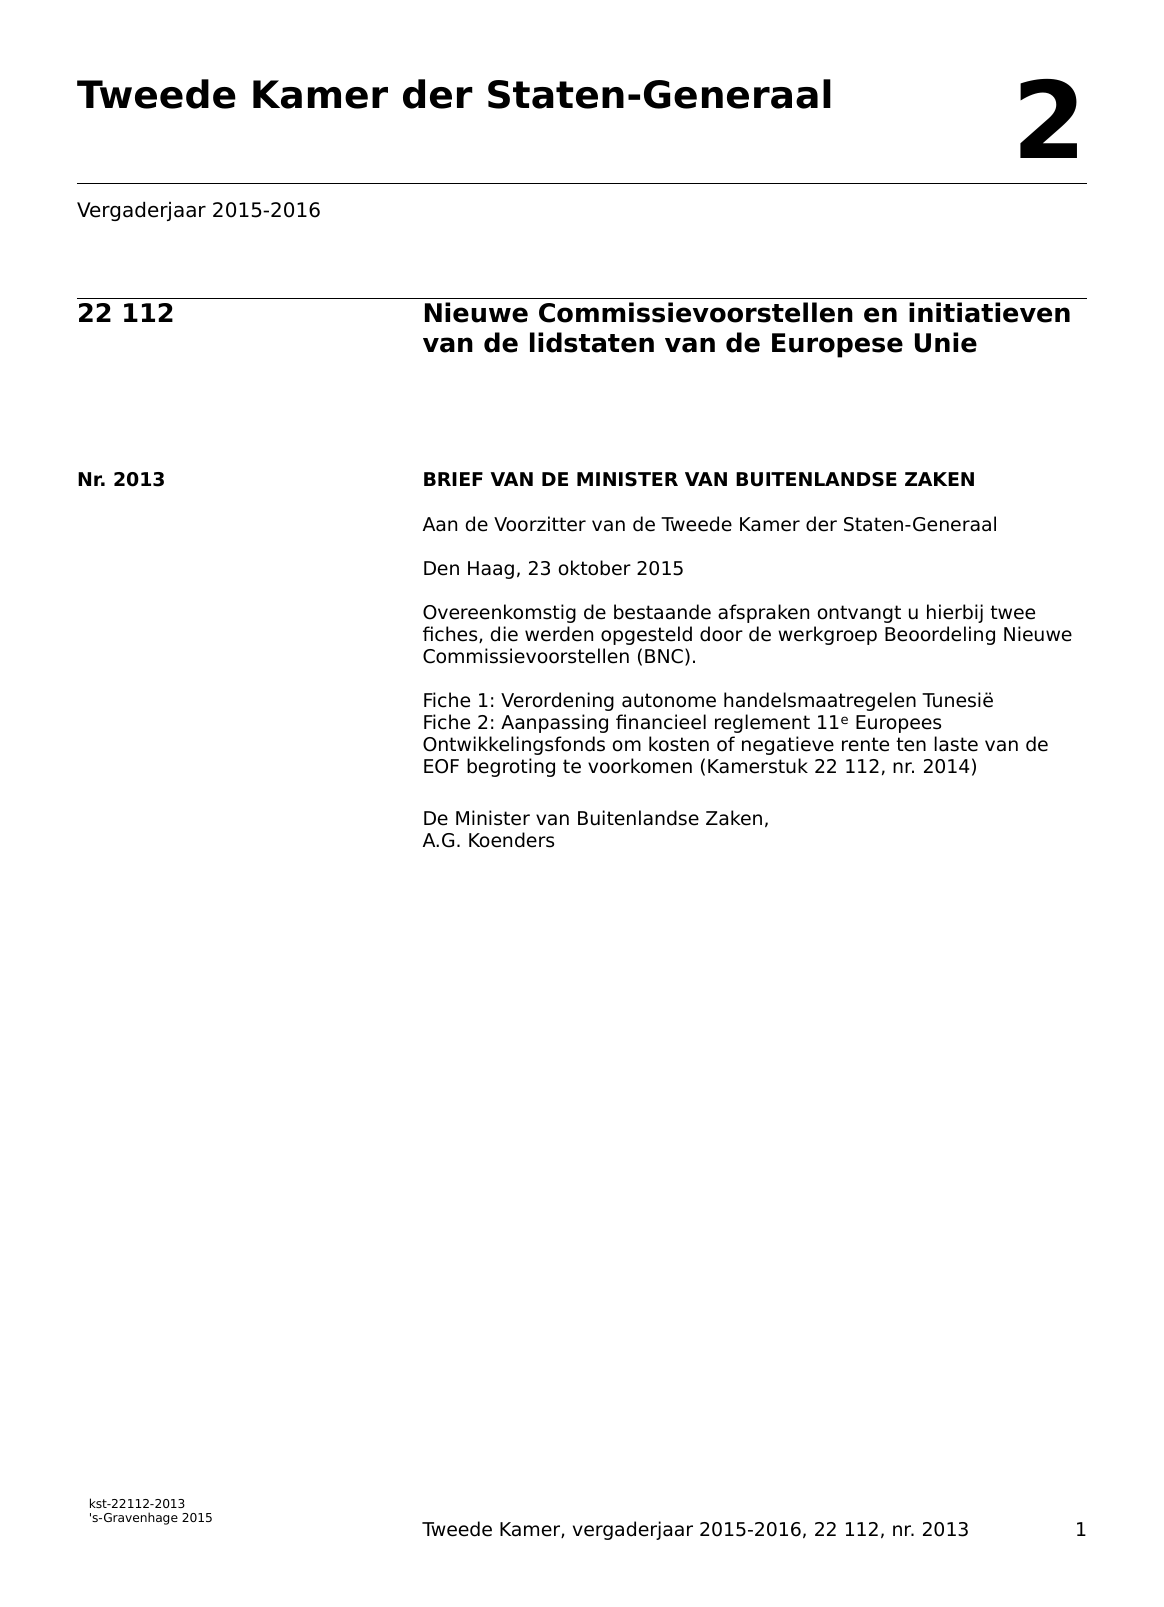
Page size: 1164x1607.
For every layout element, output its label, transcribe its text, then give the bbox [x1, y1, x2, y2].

text kst-22112-2013 [88, 1497, 323, 1511]
text Fiche 1: Verordening autonome handelsmaatregelen Tunesië [422, 690, 1087, 712]
text 's-Gravenhage 2015 [88, 1511, 323, 1525]
text De Minister van Buitenlandse Zaken, A.G. Koenders [422, 808, 1087, 852]
text Aan de Voorzitter van de Tweede Kamer der Staten-Generaal [422, 513, 1087, 536]
table_cell Vergaderjaar 2015-2016 [77, 184, 1087, 298]
text Overeenkomstig de bestaande afspraken ontvangt u hierbij twee fiches, die werden opgesteld door de werkgroep Beoordeling Nieuwe Commissievoorstellen (BNC). [422, 602, 1087, 668]
text Den Haag, 23 oktober 2015 [422, 558, 1087, 580]
subtitle Nr. 2013 BRIEF VAN DE MINISTER VAN BUITENLANDSE ZAKEN [77, 469, 1087, 491]
text Fiche 2: Aanpassing financieel reglement 11e Europees Ontwikkelingsfonds om kosten of negatieve rente ten laste van de EOF begroting te voorkomen (Kamerstuk 22 112, nr. 2014) [422, 712, 1087, 778]
table_header 2 [886, 59, 1087, 183]
table_header Tweede Kamer der Staten-Generaal [77, 59, 886, 183]
subtitle 22 112 Nieuwe Commissievoorstellen en initiatieven van de lidstaten van de Europese Unie [77, 299, 1087, 358]
